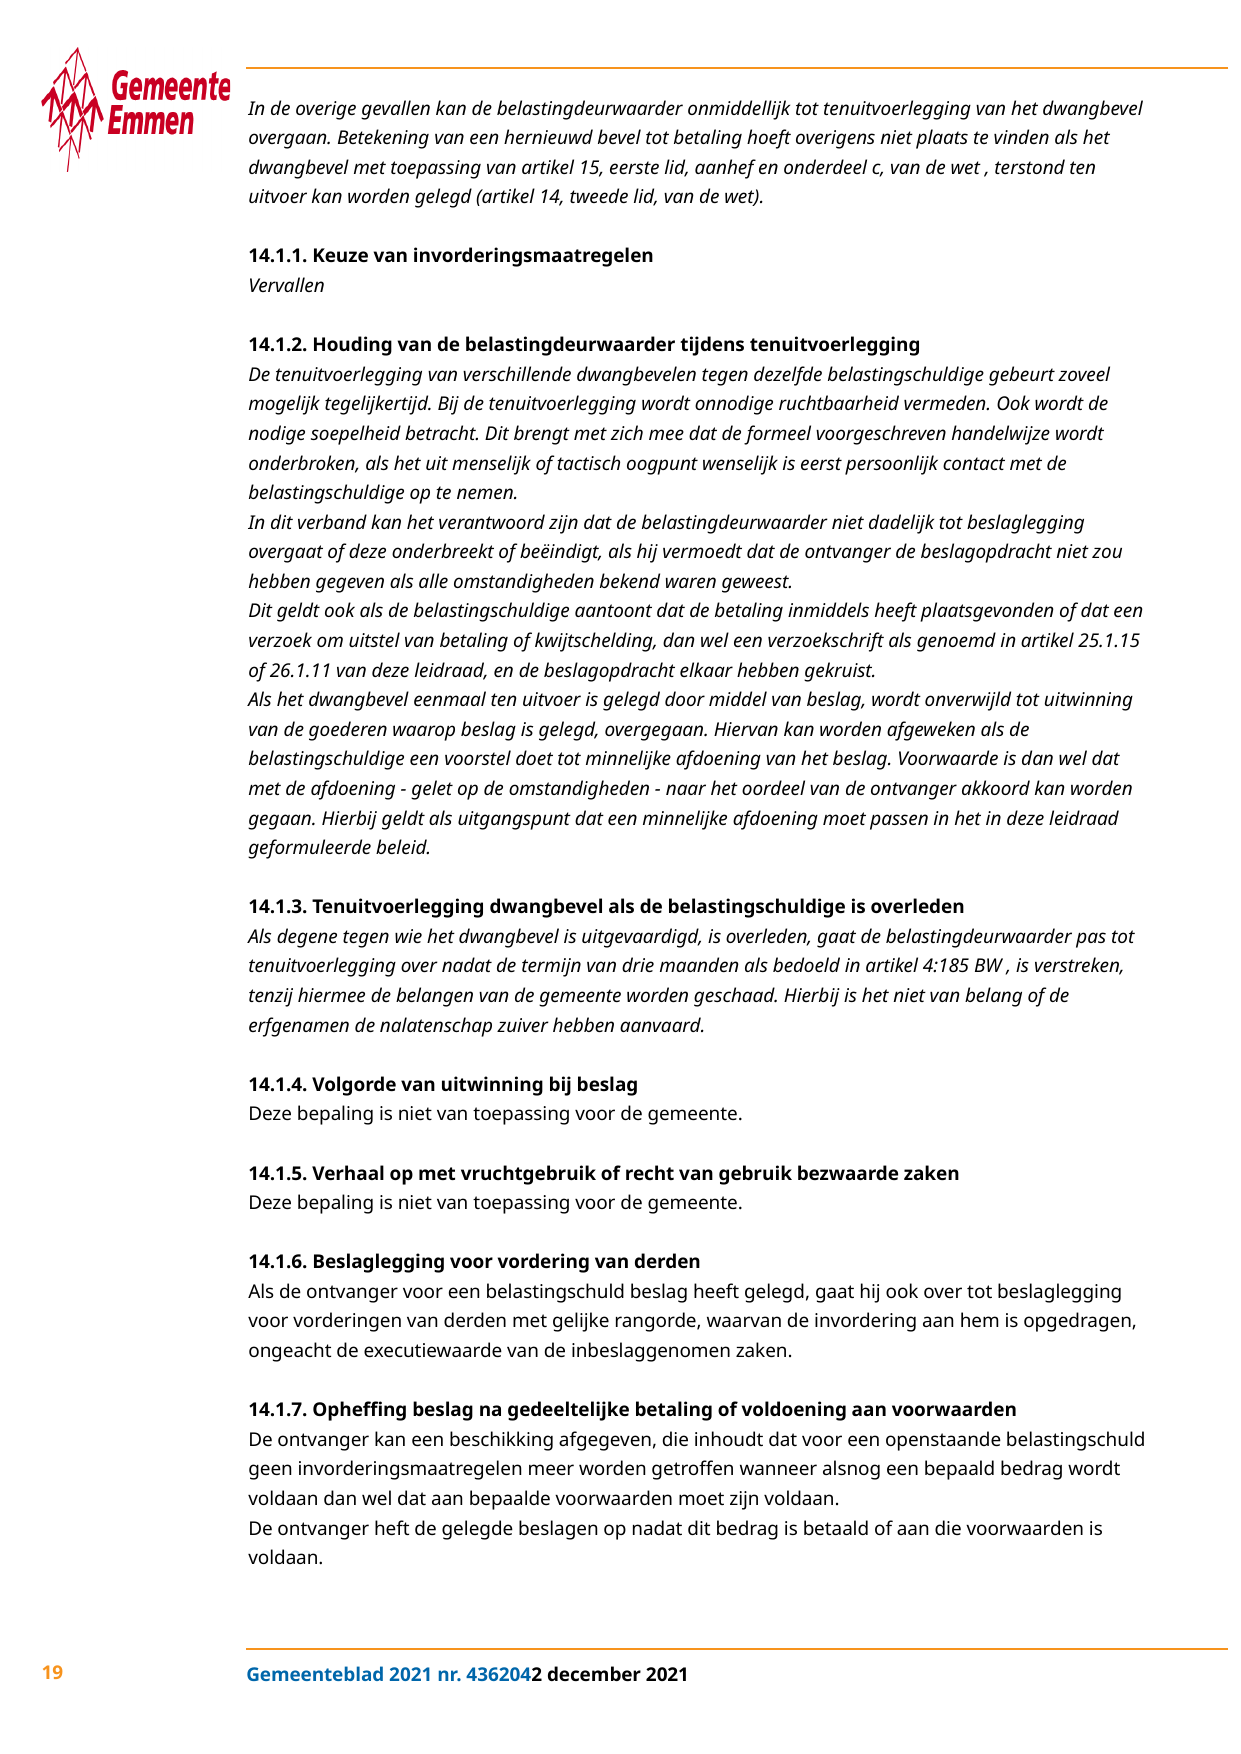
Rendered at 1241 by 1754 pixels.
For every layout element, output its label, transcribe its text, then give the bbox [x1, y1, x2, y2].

text In de overige gevallen kan de belastingdeurwaarder onmiddellijk tot tenuitvoerlegging van het dwangbevel overgaan. Betekening van een hernieuwd bevel tot betaling hoeft overigens niet plaats te vinden als het dwangbevel met toepassing van artikel 15, eerste lid, aanhef en onderdeel c, van de wet , terstond ten uitvoer kan worden gelegd (artikel 14, tweede lid, van de wet). [248, 95, 1152, 209]
text 14.1.1. Keuze van invorderingsmaatregelen [248, 243, 1152, 268]
text Als de ontvanger voor een belastingschuld beslag heeft gelegd, gaat hij ook over tot beslaglegging voor vorderingen van derden met gelijke rangorde, waarvan de invordering aan hem is opgedragen, ongeacht de executiewaarde van de inbeslaggenomen zaken. [248, 1278, 1152, 1363]
text In dit verband kan het verantwoord zijn dat de belastingdeurwaarder niet dadelijk tot beslaglegging overgaat of deze onderbreekt of beëindigt, als hij vermoedt dat de ontvanger de beslagopdracht niet zou hebben gegeven als alle omstandigheden bekend waren geweest. [248, 509, 1152, 594]
text Als degene tegen wie het dwangbevel is uitgevaardigd, is overleden, gaat de belastingdeurwaarder pas tot tenuitvoerlegging over nadat de termijn van drie maanden als bedoeld in artikel 4:185 BW , is verstreken, tenzij hiermee de belangen van de gemeente worden geschaad. Hierbij is het niet van belang of de erfgenamen de nalatenschap zuiver hebben aanvaard. [248, 923, 1152, 1038]
text 14.1.3. Tenuitvoerlegging dwangbevel als de belastingschuldige is overleden [248, 893, 1152, 919]
text De ontvanger kan een beschikking afgegeven, die inhoudt dat voor een openstaande belastingschuld geen invorderingsmaatregelen meer worden getroffen wanneer alsnog een bepaald bedrag wordt voldaan dan wel dat aan bepaalde voorwaarden moet zijn voldaan. [248, 1426, 1152, 1511]
text 14.1.4. Volgorde van uitwinning bij beslag [248, 1071, 1152, 1097]
text Dit geldt ook als de belastingschuldige aantoont dat de betaling inmiddels heeft plaatsgevonden of dat een verzoek om uitstel van betaling of kwijtschelding, dan wel een verzoekschrift als genoemd in artikel 25.1.15 of 26.1.11 van deze leidraad, en de beslagopdracht elkaar hebben gekruist. [248, 598, 1152, 683]
text Deze bepaling is niet van toepassing voor de gemeente. [248, 1101, 1152, 1126]
text Deze bepaling is niet van toepassing voor de gemeente. [248, 1189, 1152, 1215]
text 14.1.7. Opheffing beslag na gedeeltelijke betaling of voldoening aan voorwaarden [248, 1396, 1152, 1422]
text De tenuitvoerlegging van verschillende dwangbevelen tegen dezelfde belastingschuldige gebeurt zoveel mogelijk tegelijkertijd. Bij de tenuitvoerlegging wordt onnodige ruchtbaarheid vermeden. Ook wordt de nodige soepelheid betracht. Dit brengt met zich mee dat de formeel voorgeschreven handelwijze wordt onderbroken, als het uit menselijk of tactisch oogpunt wenselijk is eerst persoonlijk contact met de belastingschuldige op te nemen. [248, 361, 1152, 505]
text Als het dwangbevel eenmaal ten uitvoer is gelegd door middel van beslag, wordt onverwijld tot uitwinning van de goederen waarop beslag is gelegd, overgegaan. Hiervan kan worden afgeweken als de belastingschuldige een voorstel doet tot minnelijke afdoening van het beslag. Voorwaarde is dan wel dat met de afdoening - gelet op de omstandigheden - naar het oordeel van de ontvanger akkoord kan worden gegaan. Hierbij geldt als uitgangspunt dat een minnelijke afdoening moet passen in het in deze leidraad geformuleerde beleid. [248, 686, 1152, 860]
text 14.1.2. Houding van de belastingdeurwaarder tijdens tenuitvoerlegging [248, 331, 1152, 357]
picture [41, 47, 231, 172]
text 14.1.6. Beslaglegging voor vordering van derden [248, 1248, 1152, 1274]
text Vervallen [248, 272, 1152, 298]
text 14.1.5. Verhaal op met vruchtgebruik of recht van gebruik bezwaarde zaken [248, 1160, 1152, 1186]
text De ontvanger heft de gelegde beslagen op nadat dit bedrag is betaald of aan die voorwaarden is voldaan. [248, 1515, 1152, 1570]
